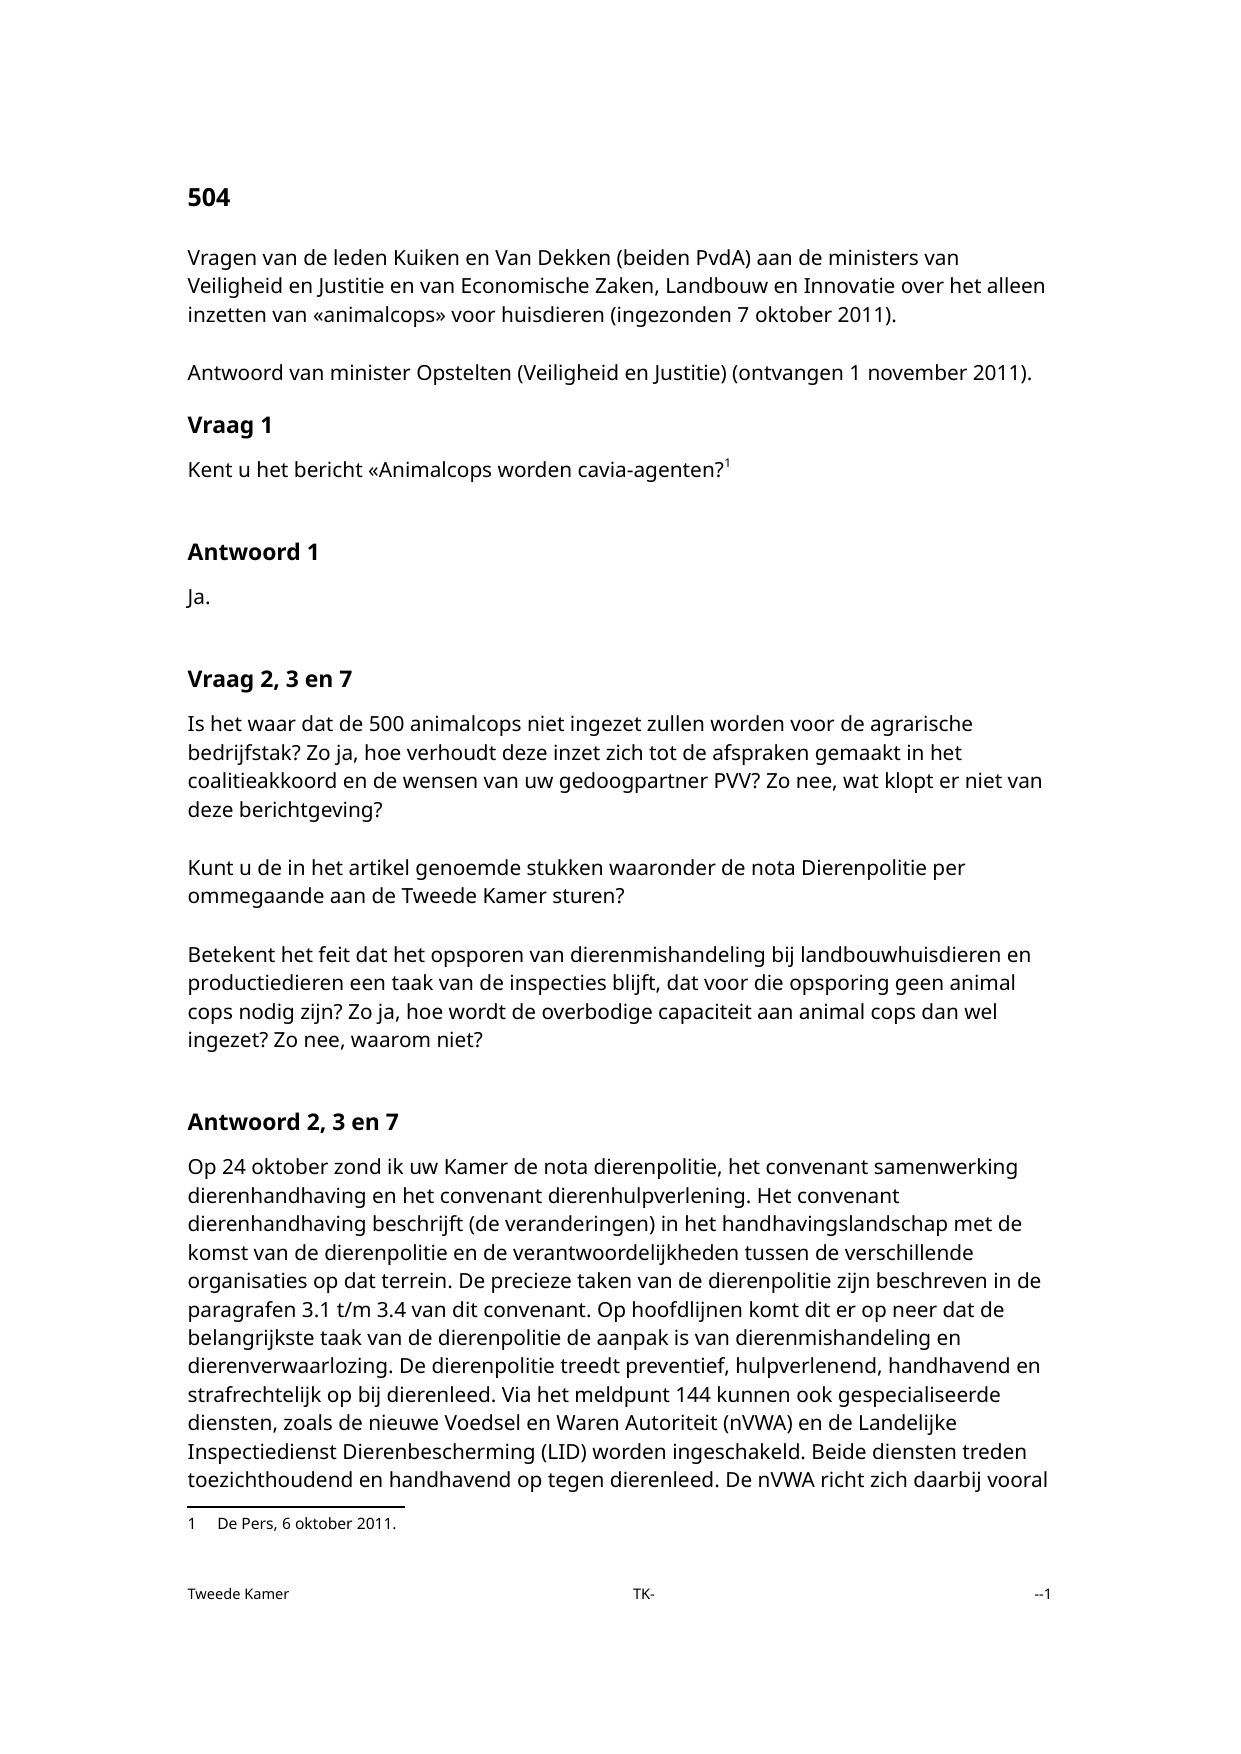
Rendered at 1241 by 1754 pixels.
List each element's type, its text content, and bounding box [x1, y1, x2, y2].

text Betekent het feit dat het opsporen van dierenmishandeling bij landbouwhuisdieren en productiedieren een taak van de inspecties blijft, dat voor die opsporing geen animal cops nodig zijn? Zo ja, hoe wordt de overbodige capaciteit aan animal cops dan wel ingezet? Zo nee, waarom niet? [187, 940, 1053, 1054]
text De Pers, 6 oktober 2011. [187, 1506, 1053, 1534]
text Kunt u de in het artikel genoemde stukken waaronder de nota Dierenpolitie per ommegaande aan de Tweede Kamer sturen? [187, 853, 1053, 910]
subtitle Vraag 2, 3 en 7 [187, 663, 1053, 694]
text Vragen van de leden Kuiken en Van Dekken (beiden PvdA) aan de ministers van Veiligheid en Justitie en van Economische Zaken, Landbouw en Innovatie over het alleen inzetten van «animalcops» voor huisdieren (ingezonden 7 oktober 2011). [187, 243, 1053, 328]
text Antwoord van minister Opstelten (Veiligheid en Justitie) (ontvangen 1 november 2011). [187, 358, 1053, 386]
text 504 [187, 179, 1053, 213]
subtitle Antwoord 1 [187, 536, 1053, 567]
text Op 24 oktober zond ik uw Kamer de nota dierenpolitie, het convenant samenwerking dierenhandhaving en het convenant dierenhulpverlening. Het convenant dierenhandhaving beschrijft (de veranderingen) in het handhavingslandschap met de komst van de dierenpolitie en de verantwoordelijkheden tussen de verschillende organisaties op dat terrein. De precieze taken van de dierenpolitie zijn beschreven in de paragrafen 3.1 t/m 3.4 van dit convenant. Op hoofdlijnen komt dit er op neer dat de belangrijkste taak van de dierenpolitie de aanpak is van dierenmishandeling en dierenverwaarlozing. De dierenpolitie treedt preventief, hulpverlenend, handhavend en strafrechtelijk op bij dierenleed. Via het meldpunt 144 kunnen ook gespecialiseerde diensten, zoals de nieuwe Voedsel en Waren Autoriteit (nVWA) en de Landelijke Inspectiedienst Dierenbescherming (LID) worden ingeschakeld. Beide diensten treden toezichthoudend en handhavend op tegen dierenleed. De nVWA richt zich daarbij vooral [187, 1152, 1053, 1494]
subtitle Antwoord 2, 3 en 7 [187, 1106, 1053, 1137]
text Kent u het bericht «Animalcops worden cavia-agenten? [187, 455, 1053, 483]
text Ja. [187, 582, 1053, 611]
text Is het waar dat de 500 animalcops niet ingezet zullen worden voor de agrarische bedrijfstak? Zo ja, hoe verhoudt deze inzet zich tot de afspraken gemaakt in het coalitieakkoord en de wensen van uw gedoogpartner PVV? Zo nee, wat klopt er niet van deze berichtgeving? [187, 709, 1053, 823]
subtitle Vraag 1 [187, 409, 1053, 440]
